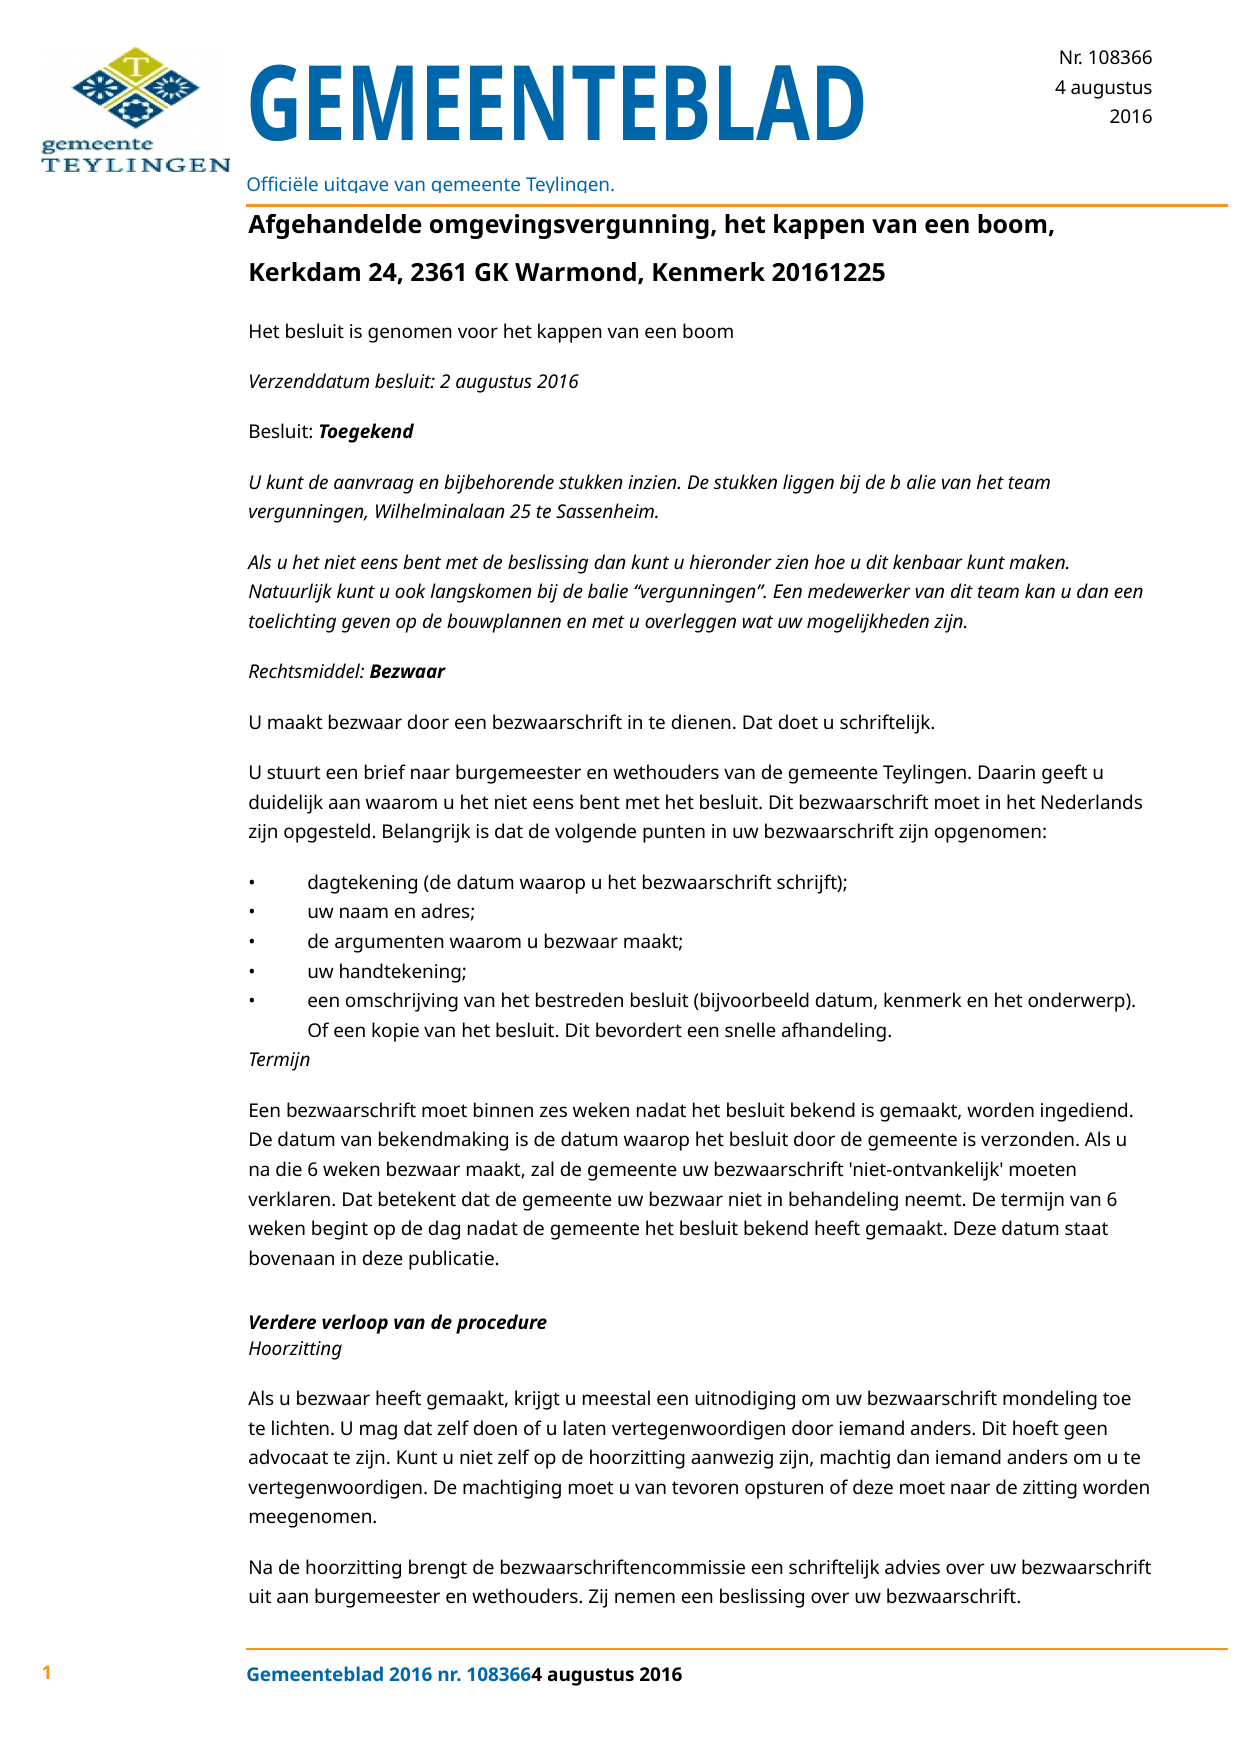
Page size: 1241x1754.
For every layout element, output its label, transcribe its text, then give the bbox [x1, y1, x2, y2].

text U stuurt een brief naar burgemeester en wethouders van de gemeente Teylingen. Daarin geeft u duidelijk aan waarom u het niet eens bent met het besluit. Dit bezwaarschrift moet in het Nederlands zijn opgesteld. Belangrijk is dat de volgende punten in uw bezwaarschrift zijn opgenomen: [248, 759, 1152, 844]
text U maakt bezwaar door een bezwaarschrift in te dienen. Dat doet u schriftelijk. [248, 709, 1152, 735]
text Als u bezwaar heeft gemaakt, krijgt u meestal een uitnodiging om uw bezwaarschrift mondeling toe te lichten. U mag dat zelf doen of u laten vertegenwoordigen door iemand anders. Dit hoeft geen advocaat te zijn. Kunt u niet zelf op de hoorzitting aanwezig zijn, machtig dan iemand anders om u te vertegenwoordigen. De machtiging moet u van tevoren opsturen of deze moet naar de zitting worden meegenomen. [248, 1385, 1152, 1529]
text Besluit: Toegekend [248, 419, 1152, 444]
text Verzenddatum besluit: 2 augustus 2016 [248, 368, 1152, 394]
list dagtekening (de datum waarop u het bezwaarschrift schrijft); [248, 869, 1152, 895]
list uw naam en adres; [248, 899, 1152, 924]
list een omschrijving van het bestreden besluit (bijvoorbeeld datum, kenmerk en het onderwerp). Of een kopie van het besluit. Dit bevordert een snelle afhandeling. [248, 987, 1152, 1043]
list uw handtekening; [248, 958, 1152, 984]
text Verdere verloop van de procedure [248, 1309, 1152, 1335]
text Als u het niet eens bent met de beslissing dan kunt u hieronder zien hoe u dit kenbaar kunt maken. Natuurlijk kunt u ook langskomen bij de balie “vergunningen”. Een medewerker van dit team kan u dan een toelichting geven op de bouwplannen en met u overleggen wat uw mogelijkheden zijn. [248, 549, 1152, 634]
list de argumenten waarom u bezwaar maakt; [248, 928, 1152, 954]
text U kunt de aanvraag en bijbehorende stukken inzien. De stukken liggen bij de b alie van het team vergunningen, Wilhelminalaan 25 te Sassenheim. [248, 469, 1152, 524]
text Termijn [248, 1047, 1152, 1072]
text Een bezwaarschrift moet binnen zes weken nadat het besluit bekend is gemaakt, worden ingediend. De datum van bekendmaking is de datum waarop het besluit door de gemeente is verzonden. Als u na die 6 weken bezwaar maakt, zal de gemeente uw bezwaarschrift 'niet-ontvankelijk' moeten verklaren. Dat betekent dat de gemeente uw bezwaar niet in behandeling neemt. De termijn van 6 weken begint op de dag nadat de gemeente het besluit bekend heeft gemaakt. Deze datum staat bovenaan in deze publicatie. [248, 1097, 1152, 1271]
text Na de hoorzitting brengt de bezwaarschriftencommissie een schriftelijk advies over uw bezwaarschrift uit aan burgemeester en wethouders. Zij nemen een beslissing over uw bezwaarschrift. [248, 1554, 1152, 1609]
text Hoorzitting [248, 1335, 1152, 1360]
text Afgehandelde omgevingsvergunning, het kappen van een boom, Kerkdam 24, 2361 GK Warmond, Kenmerk 20161225 [248, 207, 1152, 288]
picture [41, 47, 231, 172]
text Rechtsmiddel: Bezwaar [248, 659, 1152, 684]
text Het besluit is genomen voor het kappen van een boom [248, 318, 1152, 344]
